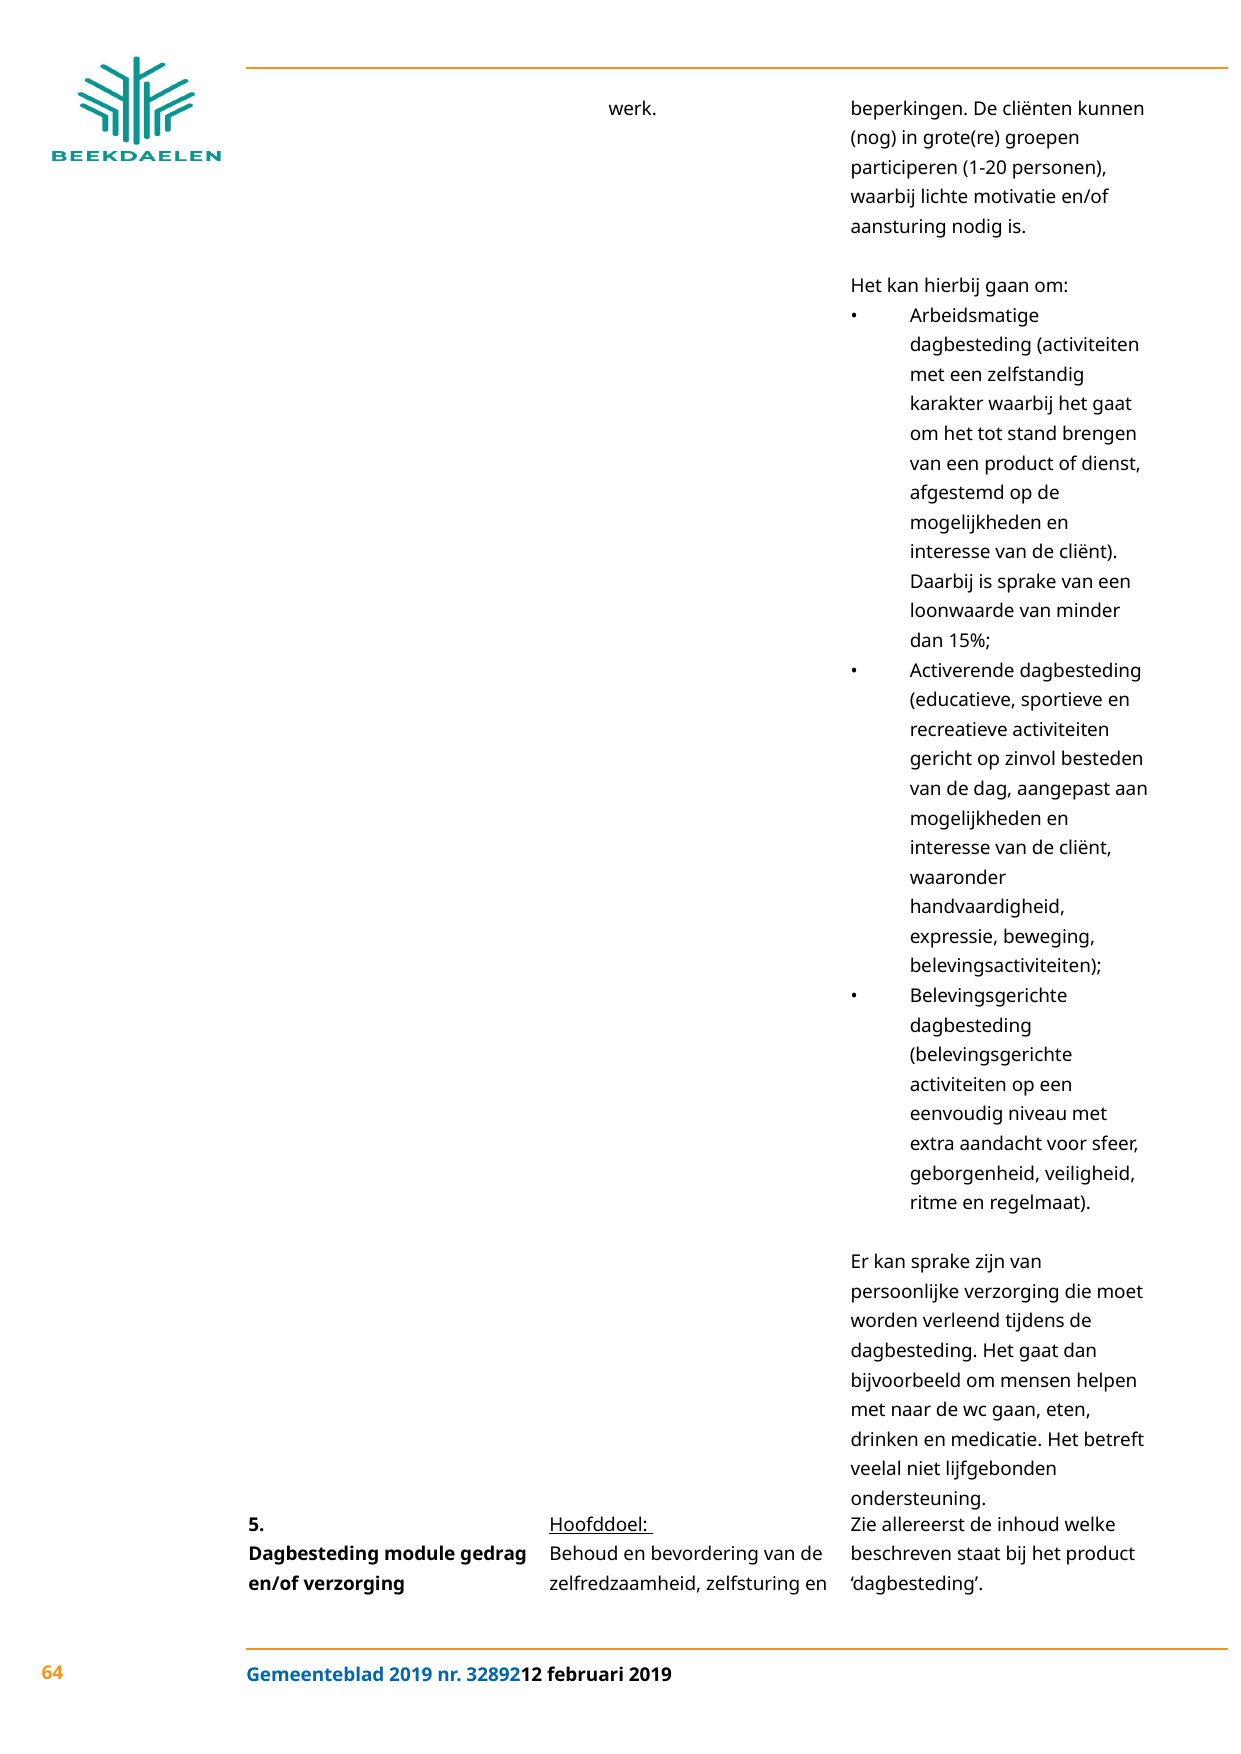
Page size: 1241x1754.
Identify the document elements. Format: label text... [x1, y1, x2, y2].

picture [41, 47, 231, 172]
table_cell werk. [549, 95, 850, 1511]
table_cell beperkingen. De cliënten kunnen (nog) in grote(re) groepen participeren (1-20 personen), waarbij lichte motivatie en/of aansturing nodig is. Het kan hierbij gaan om: Arbeidsmatige dagbesteding (activiteiten met een zelfstandig karakter waarbij het gaat om het tot stand brengen van een product of dienst, afgestemd op de mogelijkheden en interesse van de cliënt). Daarbij is sprake van een loonwaarde van minder dan 15%; Activerende dagbesteding (educatieve, sportieve en recreatieve activiteiten gericht op zinvol besteden van de dag, aangepast aan mogelijkheden en interesse van de cliënt, waaronder handvaardigheid, expressie, beweging, belevingsactiviteiten); Belevingsgerichte dagbesteding (belevingsgerichte activiteiten op een eenvoudig niveau met extra aandacht voor sfeer, geborgenheid, veiligheid, ritme en regelmaat). Er kan sprake zijn van persoonlijke verzorging die moet worden verleend tijdens de dagbesteding. Het gaat dan bijvoorbeeld om mensen helpen met naar de wc gaan, eten, drinken en medicatie. Het betreft veelal niet lijfgebonden ondersteuning. [850, 95, 1152, 1511]
table_cell Hoofddoel: Behoud en bevordering van de zelfredzaamheid, zelfsturing en [549, 1511, 850, 1596]
table_cell 5. Dagbesteding module gedrag en/of verzorging [248, 1511, 549, 1596]
table_cell [248, 95, 549, 1511]
table_cell Zie allereerst de inhoud welke beschreven staat bij het product ‘dagbesteding’. [850, 1511, 1152, 1596]
